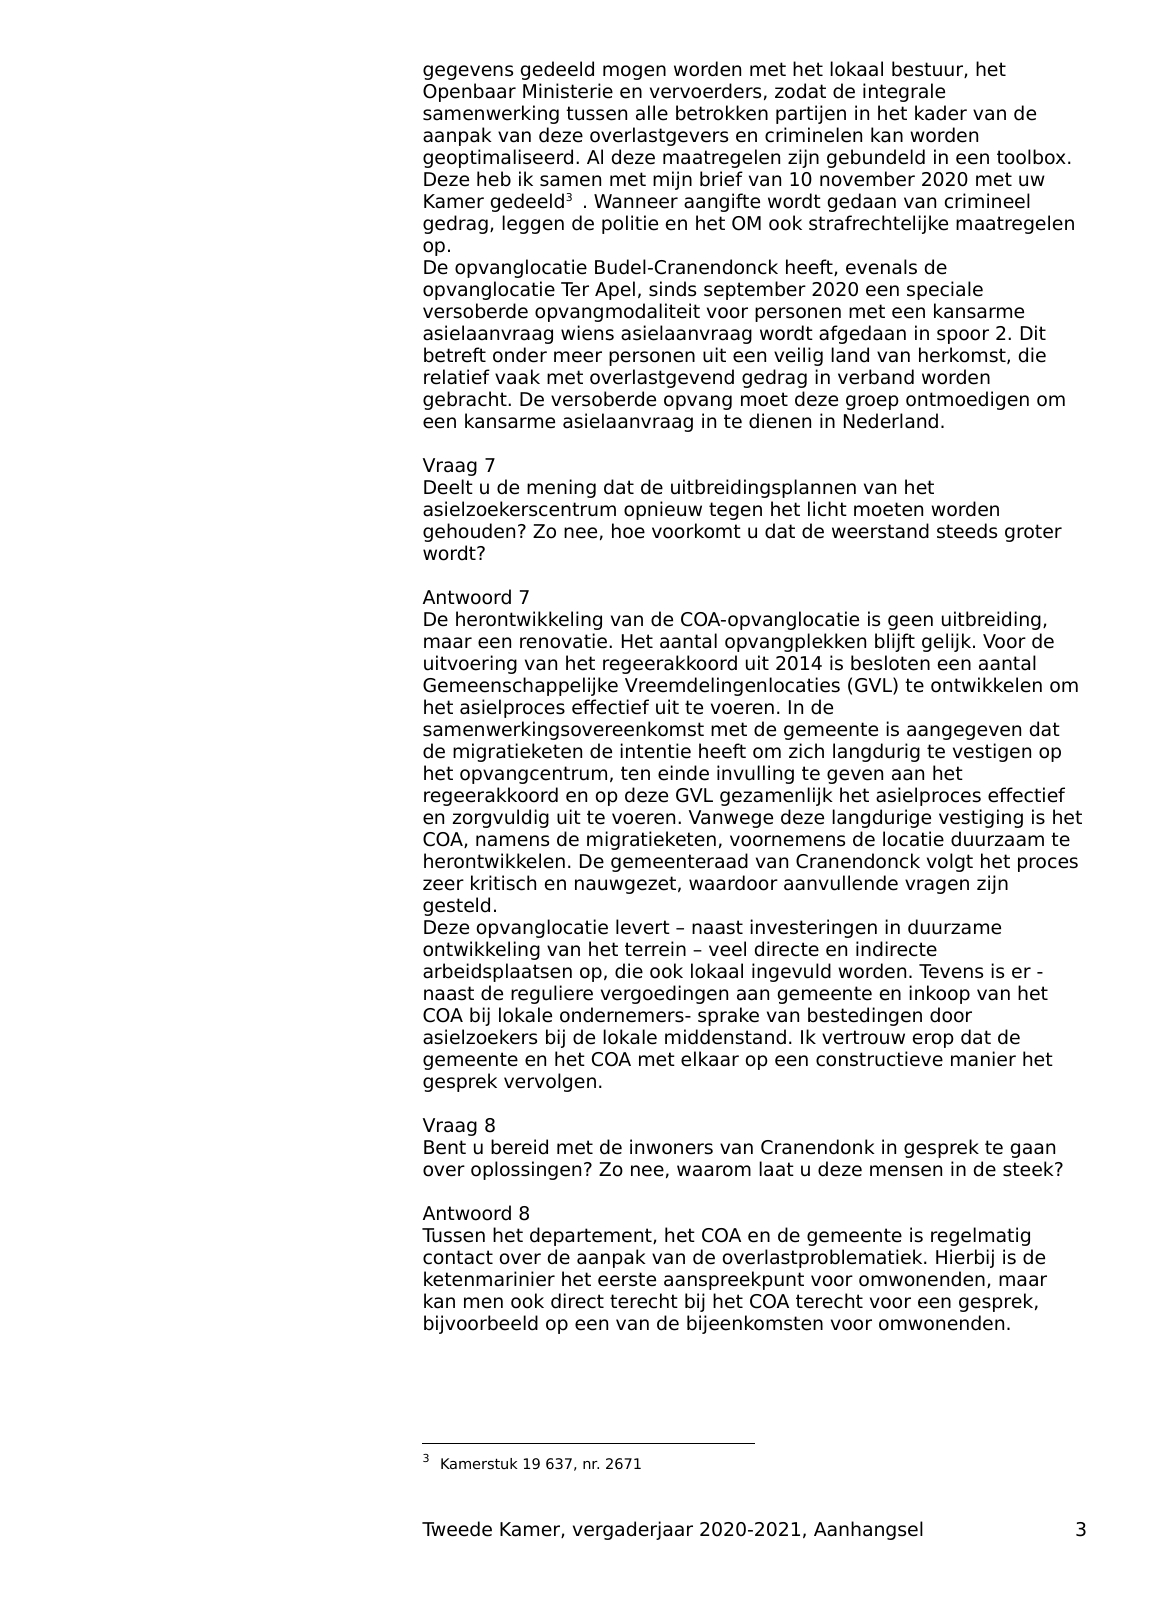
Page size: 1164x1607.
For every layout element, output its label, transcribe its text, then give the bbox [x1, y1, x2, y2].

text Kamerstuk 19 637, nr. 2671 [422, 1452, 1087, 1474]
text De herontwikkeling van de COA-opvanglocatie is geen uitbreiding, maar een renovatie. Het aantal opvangplekken blijft gelijk. Voor de uitvoering van het regeerakkoord uit 2014 is besloten een aantal Gemeenschappelijke Vreemdelingenlocaties (GVL) te ontwikkelen om het asielproces effectief uit te voeren. In de samenwerkingsovereenkomst met de gemeente is aangegeven dat de migratieketen de intentie heeft om zich langdurig te vestigen op het opvangcentrum, ten einde invulling te geven aan het regeerakkoord en op deze GVL gezamenlijk het asielproces effectief en zorgvuldig uit te voeren. Vanwege deze langdurige vestiging is het COA, namens de migratieketen, voornemens de locatie duurzaam te herontwikkelen. De gemeenteraad van Cranendonck volgt het proces zeer kritisch en nauwgezet, waardoor aanvullende vragen zijn gesteld. [422, 609, 1087, 917]
text Bent u bereid met de inwoners van Cranendonk in gesprek te gaan over oplossingen? Zo nee, waarom laat u deze mensen in de steek? [422, 1137, 1087, 1181]
text Vraag 8 [422, 1115, 1087, 1137]
text Vraag 7 [422, 455, 1087, 477]
text Deze opvanglocatie levert – naast investeringen in duurzame ontwikkeling van het terrein – veel directe en indirecte arbeidsplaatsen op, die ook lokaal ingevuld worden. Tevens is er -naast de reguliere vergoedingen aan gemeente en inkoop van het COA bij lokale ondernemers- sprake van bestedingen door asielzoekers bij de lokale middenstand. Ik vertrouw erop dat de gemeente en het COA met elkaar op een constructieve manier het gesprek vervolgen. [422, 917, 1087, 1092]
text Deelt u de mening dat de uitbreidingsplannen van het asielzoekerscentrum opnieuw tegen het licht moeten worden gehouden? Zo nee, hoe voorkomt u dat de weerstand steeds groter wordt? [422, 477, 1087, 565]
text Tussen het departement, het COA en de gemeente is regelmatig contact over de aanpak van de overlastproblematiek. Hierbij is de ketenmarinier het eerste aanspreekpunt voor omwonenden, maar kan men ook direct terecht bij het COA terecht voor een gesprek, bijvoorbeeld op een van de bijeenkomsten voor omwonenden. [422, 1225, 1087, 1335]
text gegevens gedeeld mogen worden met het lokaal bestuur, het Openbaar Ministerie en vervoerders, zodat de integrale samenwerking tussen alle betrokken partijen in het kader van de aanpak van deze overlastgevers en criminelen kan worden geoptimaliseerd. Al deze maatregelen zijn gebundeld in een toolbox. Deze heb ik samen met mijn brief van 10 november 2020 met uw Kamer gedeeld . Wanneer aangifte wordt gedaan van crimineel gedrag, leggen de politie en het OM ook strafrechtelijke maatregelen op. [422, 59, 1087, 257]
text De opvanglocatie Budel-Cranendonck heeft, evenals de opvanglocatie Ter Apel, sinds september 2020 een speciale versoberde opvangmodaliteit voor personen met een kansarme asielaanvraag wiens asielaanvraag wordt afgedaan in spoor 2. Dit betreft onder meer personen uit een veilig land van herkomst, die relatief vaak met overlastgevend gedrag in verband worden gebracht. De versoberde opvang moet deze groep ontmoedigen om een kansarme asielaanvraag in te dienen in Nederland. [422, 257, 1087, 433]
text Antwoord 7 [422, 587, 1087, 609]
text Antwoord 8 [422, 1203, 1087, 1225]
